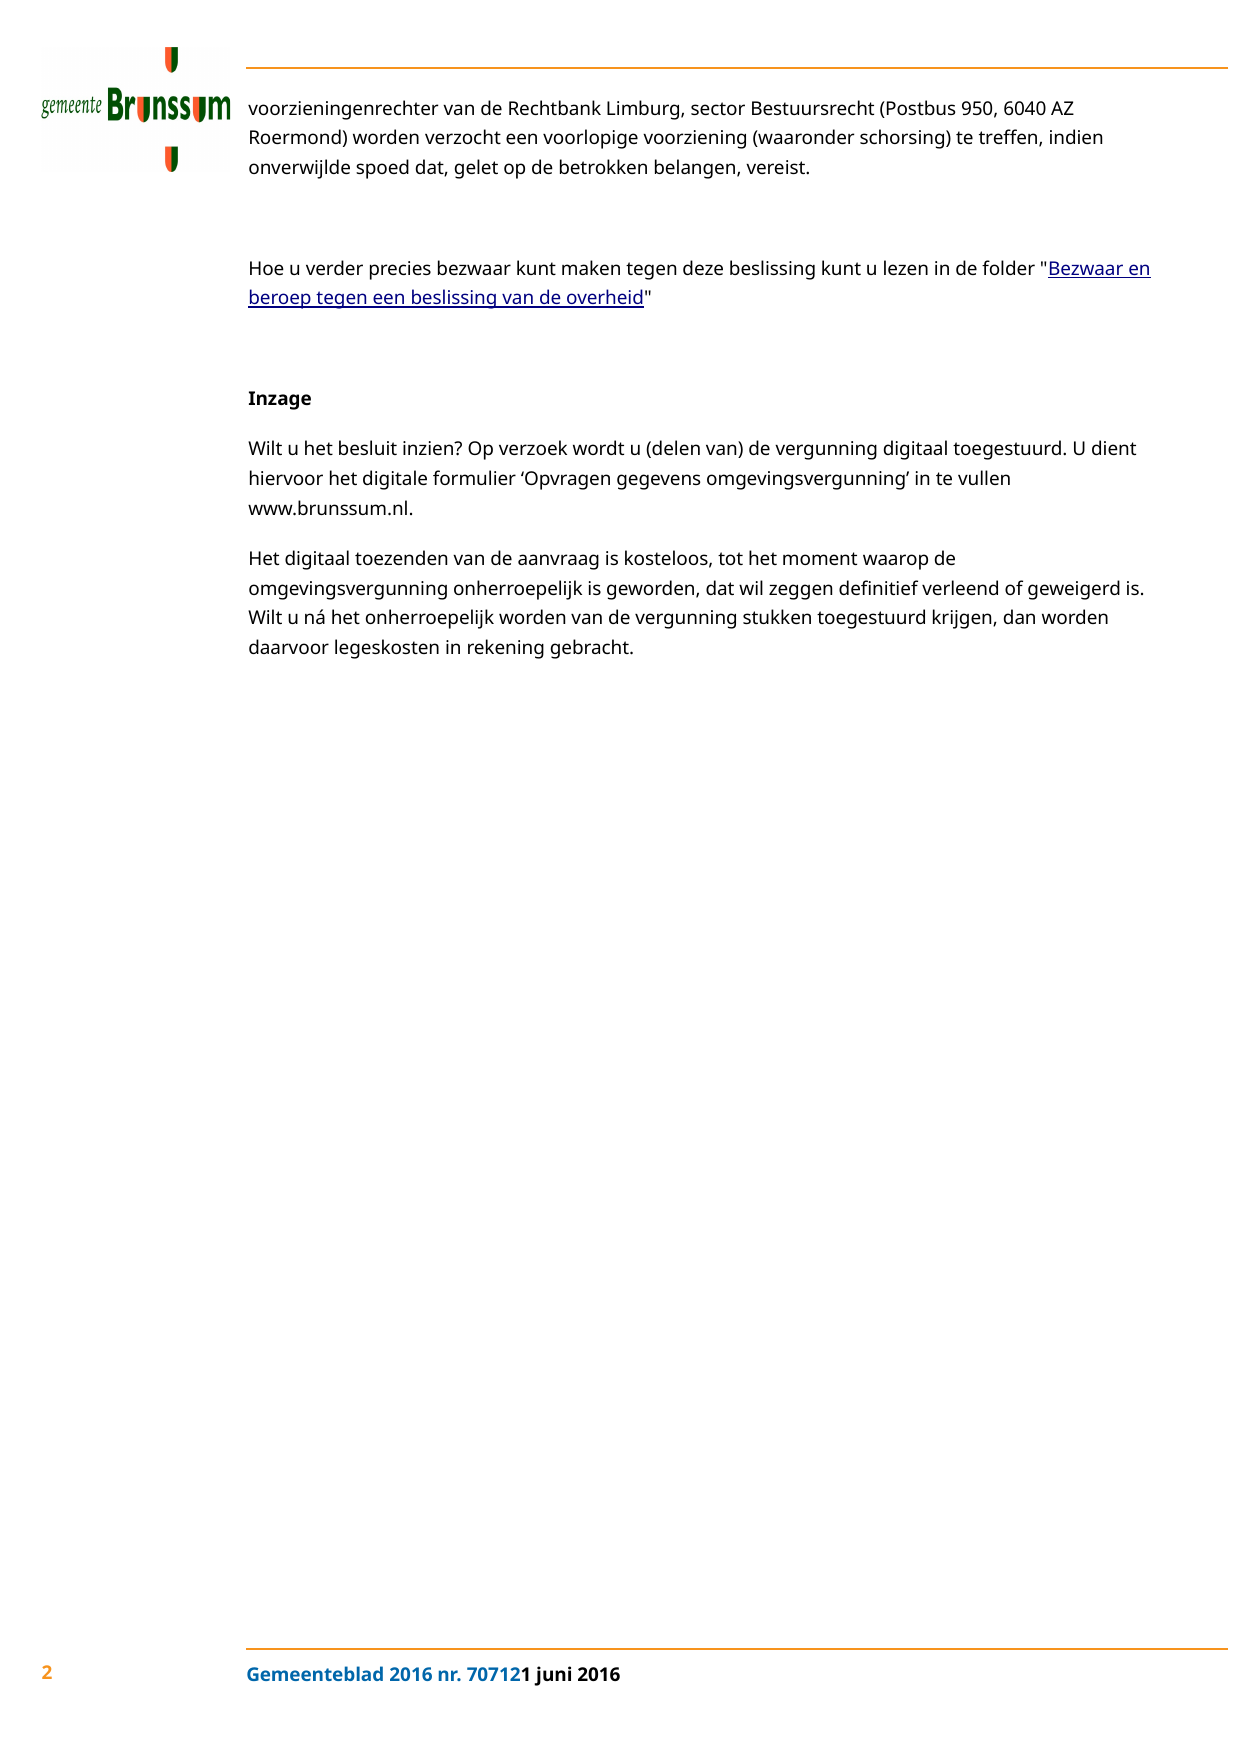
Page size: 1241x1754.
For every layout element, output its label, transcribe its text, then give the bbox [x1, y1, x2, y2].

text Inzage [248, 385, 1152, 411]
text Wilt u het besluit inzien? Op verzoek wordt u (delen van) de vergunning digitaal toegestuurd. U dient hiervoor het digitale formulier ‘Opvragen gegevens omgevingsvergunning’ in te vullen www.brunssum.nl. [248, 436, 1152, 521]
text Het digitaal toezenden van de aanvraag is kosteloos, tot het moment waarop de omgevingsvergunning onherroepelijk is geworden, dat wil zeggen definitief verleend of geweigerd is. Wilt u ná het onherroepelijk worden van de vergunning stukken toegestuurd krijgen, dan worden daarvoor legeskosten in rekening gebracht. [248, 545, 1152, 660]
picture [41, 47, 231, 172]
text voorzieningenrechter van de Rechtbank Limburg, sector Bestuursrecht (Postbus 950, 6040 AZ Roermond) worden verzocht een voorlopige voorziening (waaronder schorsing) te treffen, indien onverwijlde spoed dat, gelet op de betrokken belangen, vereist. [248, 95, 1152, 180]
text Hoe u verder precies bezwaar kunt maken tegen deze beslissing kunt u lezen in de folder "Bezwaar en beroep tegen een beslissing van de overheid" [248, 255, 1152, 310]
